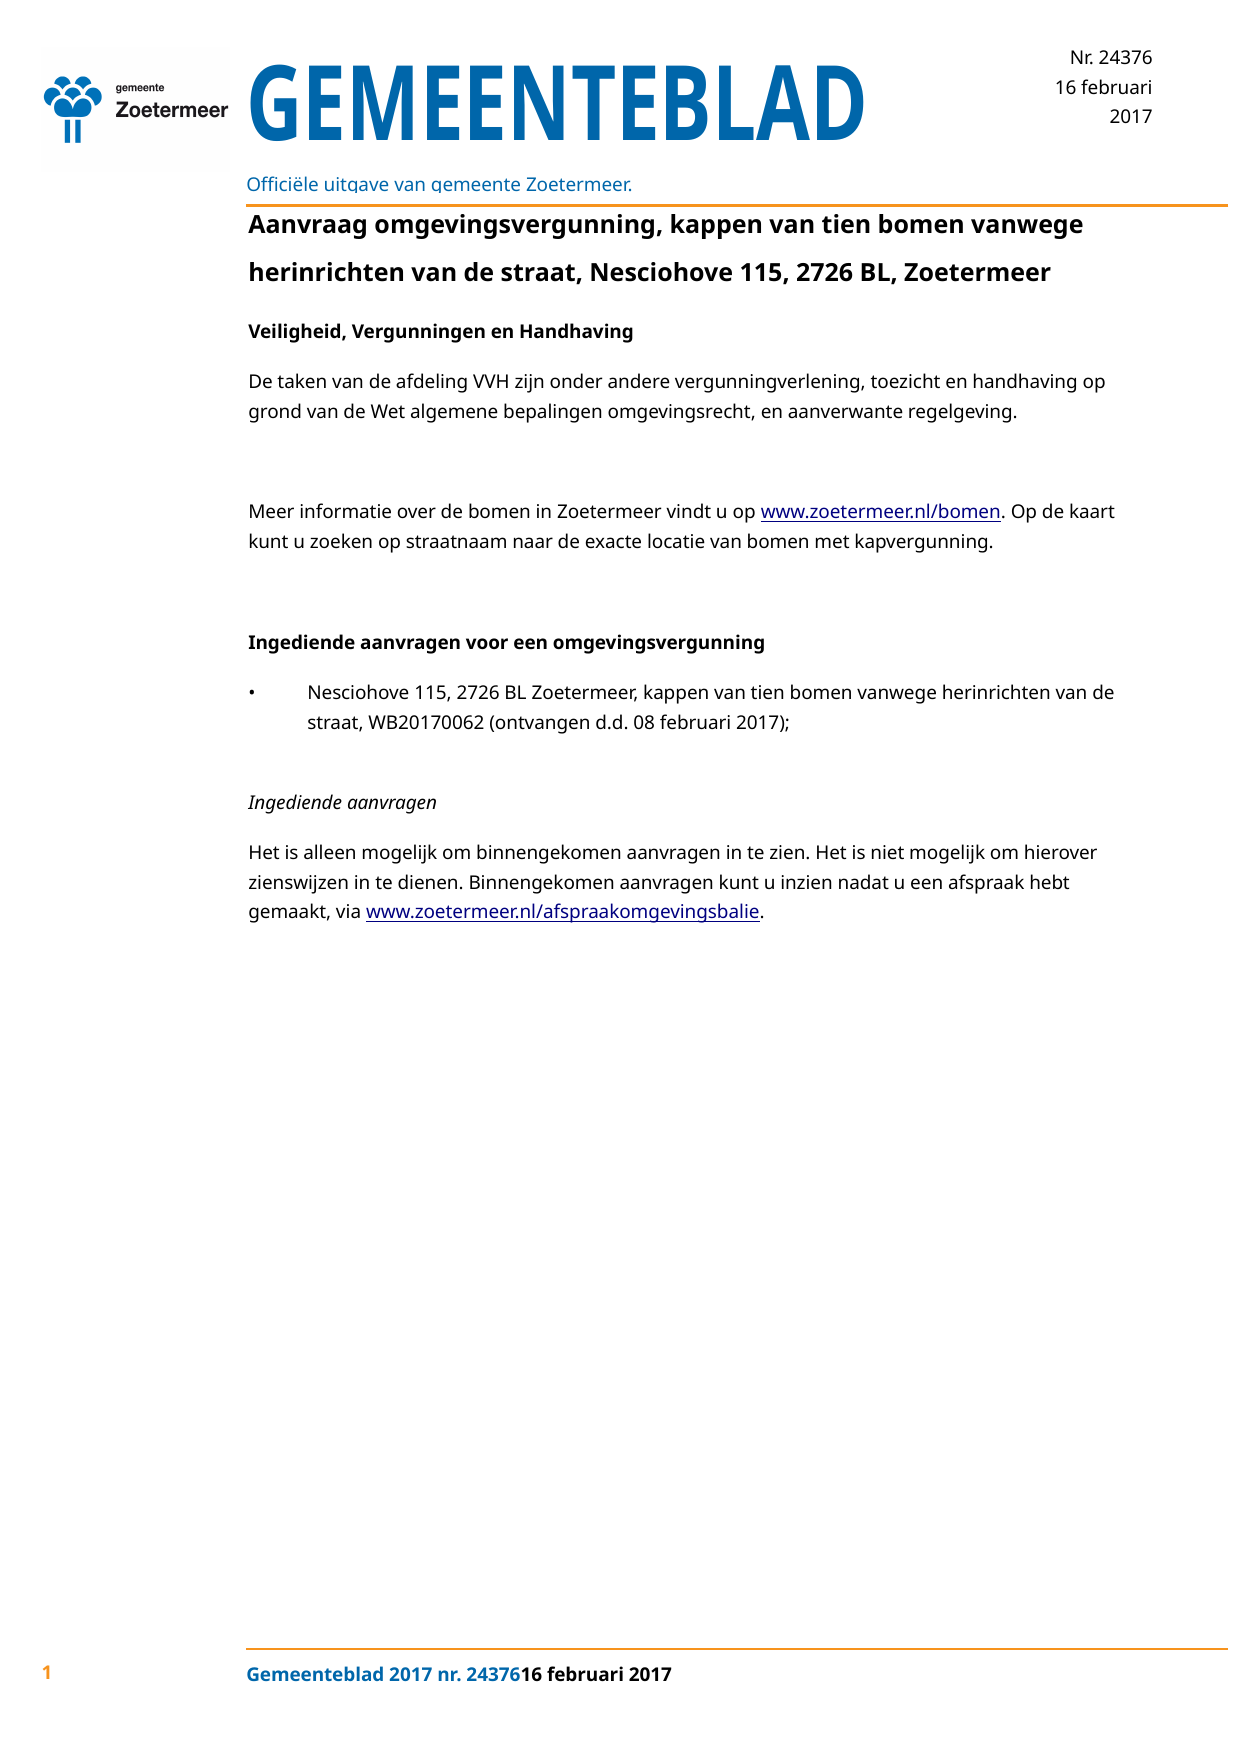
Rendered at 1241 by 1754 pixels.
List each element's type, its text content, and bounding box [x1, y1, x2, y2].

text Veiligheid, Vergunningen en Handhaving [248, 318, 1152, 344]
text Ingediende aanvragen [248, 789, 1152, 815]
text Meer informatie over de bomen in Zoetermeer vindt u op www.zoetermeer.nl/bomen. Op de kaart kunt u zoeken op straatnaam naar de exacte locatie van bomen met kapvergunning. [248, 499, 1152, 554]
picture [41, 47, 231, 172]
text Het is alleen mogelijk om binnengekomen aanvragen in te zien. Het is niet mogelijk om hierover zienswijzen in te dienen. Binnengekomen aanvragen kunt u inzien nadat u een afspraak hebt gemaakt, via www.zoetermeer.nl/afspraakomgevingsbalie. [248, 839, 1152, 924]
text Aanvraag omgevingsvergunning, kappen van tien bomen vanwege herinrichten van de straat, Nesciohove 115, 2726 BL, Zoetermeer [248, 207, 1152, 288]
text Ingediende aanvragen voor een omgevingsvergunning [248, 629, 1152, 655]
text De taken van de afdeling VVH zijn onder andere vergunningverlening, toezicht en handhaving op grond van de Wet algemene bepalingen omgevingsrecht, en aanverwante regelgeving. [248, 368, 1152, 424]
list Nesciohove 115, 2726 BL Zoetermeer, kappen van tien bomen vanwege herinrichten van de straat, WB20170062 (ontvangen d.d. 08 februari 2017); [248, 679, 1152, 735]
